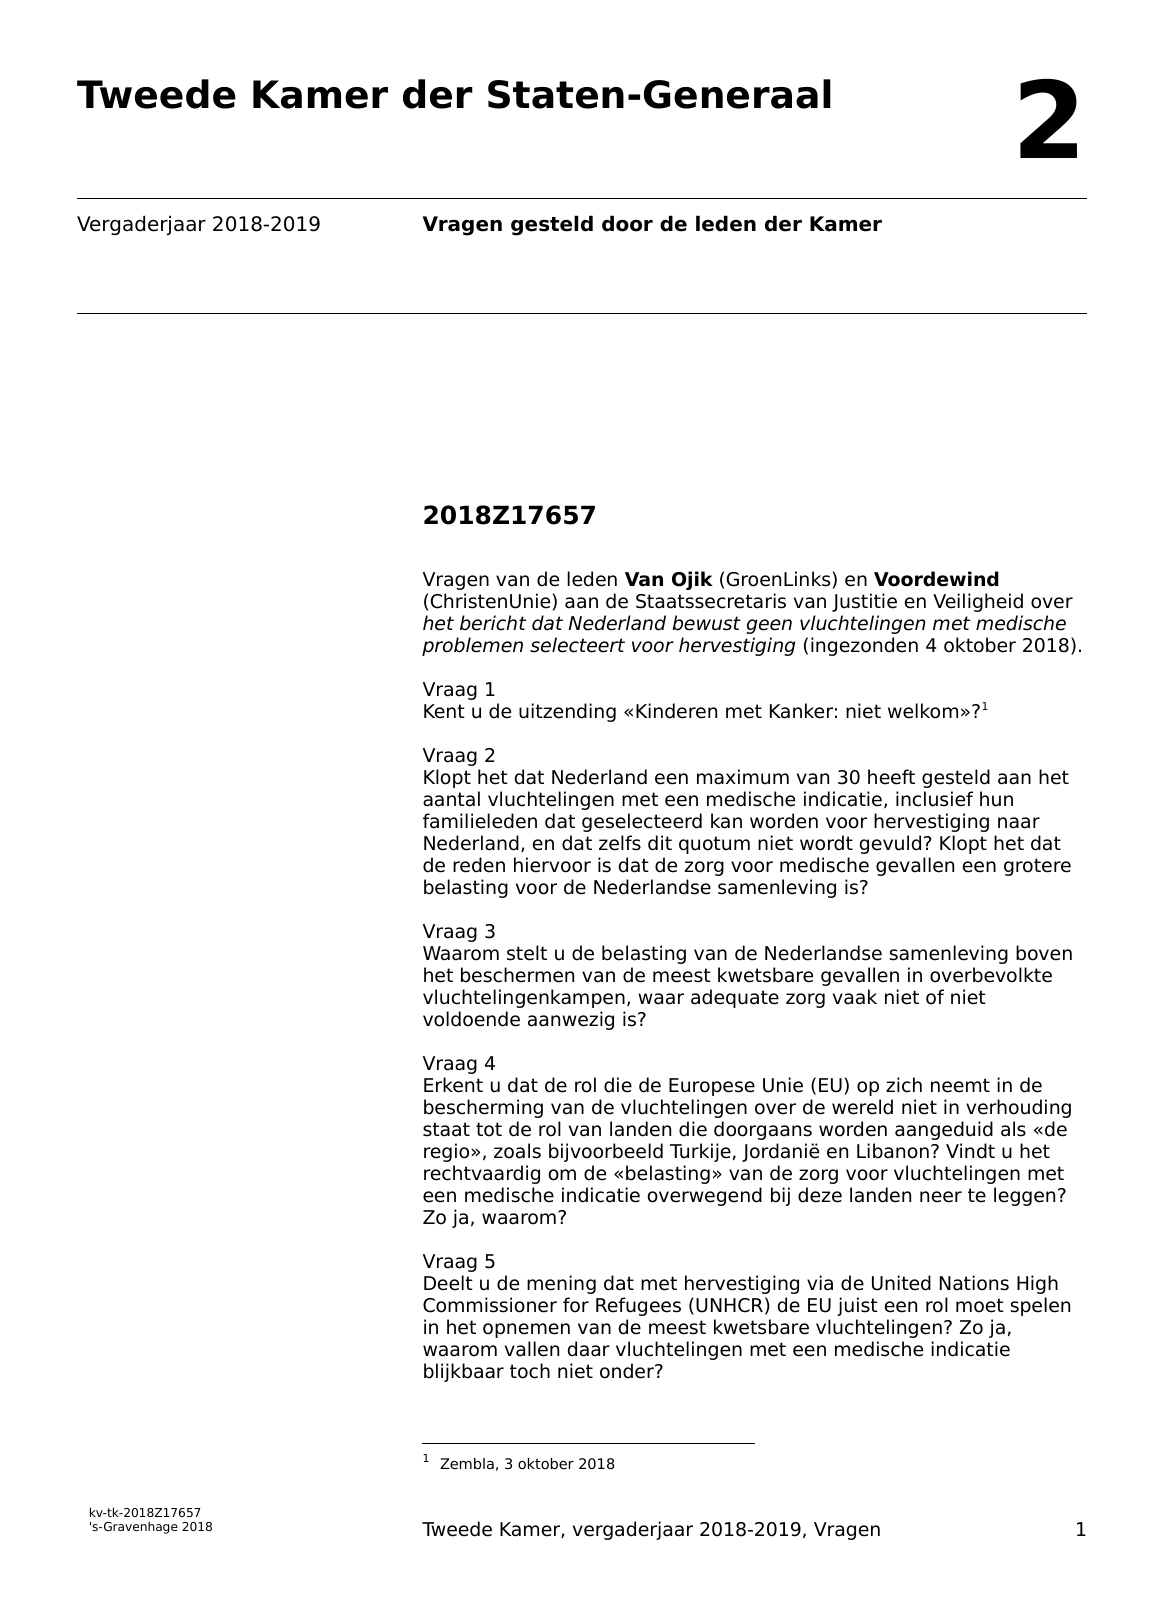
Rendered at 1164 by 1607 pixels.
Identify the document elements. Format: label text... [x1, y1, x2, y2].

table_cell Vergaderjaar 2018-2019 [77, 199, 422, 313]
text Vraag 1 [422, 679, 1087, 701]
text Erkent u dat de rol die de Europese Unie (EU) op zich neemt in de bescherming van de vluchtelingen over de wereld niet in verhouding staat tot de rol van landen die doorgaans worden aangeduid als «de regio», zoals bijvoorbeeld Turkije, Jordanië en Libanon? Vindt u het rechtvaardig om de «belasting» van de zorg voor vluchtelingen met een medische indicatie overwegend bij deze landen neer te leggen? Zo ja, waarom? [422, 1075, 1087, 1229]
table_cell Vragen gesteld door de leden der Kamer [422, 199, 1087, 313]
table_header 2 [886, 59, 1087, 198]
text 's-Gravenhage 2018 [88, 1520, 323, 1534]
text Klopt het dat Nederland een maximum van 30 heeft gesteld aan het aantal vluchtelingen met een medische indicatie, inclusief hun familieleden dat geselecteerd kan worden voor hervestiging naar Nederland, en dat zelfs dit quotum niet wordt gevuld? Klopt het dat de reden hiervoor is dat de zorg voor medische gevallen een grotere belasting voor de Nederlandse samenleving is? [422, 767, 1087, 899]
text kv-tk-2018Z17657 [88, 1506, 323, 1520]
text Vraag 2 [422, 745, 1087, 767]
text Vraag 4 [422, 1053, 1087, 1075]
text Vraag 5 [422, 1251, 1087, 1273]
text 2018Z17657 [422, 501, 1087, 531]
text Kent u de uitzending «Kinderen met Kanker: niet welkom»? [422, 701, 1087, 723]
text Waarom stelt u de belasting van de Nederlandse samenleving boven het beschermen van de meest kwetsbare gevallen in overbevolkte vluchtelingenkampen, waar adequate zorg vaak niet of niet voldoende aanwezig is? [422, 943, 1087, 1031]
text Deelt u de mening dat met hervestiging via de United Nations High Commissioner for Refugees (UNHCR) de EU juist een rol moet spelen in het opnemen van de meest kwetsbare vluchtelingen? Zo ja, waarom vallen daar vluchtelingen met een medische indicatie blijkbaar toch niet onder? [422, 1273, 1087, 1383]
text Zembla, 3 oktober 2018 [422, 1452, 1087, 1474]
text Vraag 3 [422, 921, 1087, 943]
text Vragen van de leden Van Ojik (GroenLinks) en Voordewind (ChristenUnie) aan de Staatssecretaris van Justitie en Veiligheid over het bericht dat Nederland bewust geen vluchtelingen met medische problemen selecteert voor hervestiging (ingezonden 4 oktober 2018). [422, 569, 1087, 657]
table_header Tweede Kamer der Staten-Generaal [77, 59, 886, 198]
